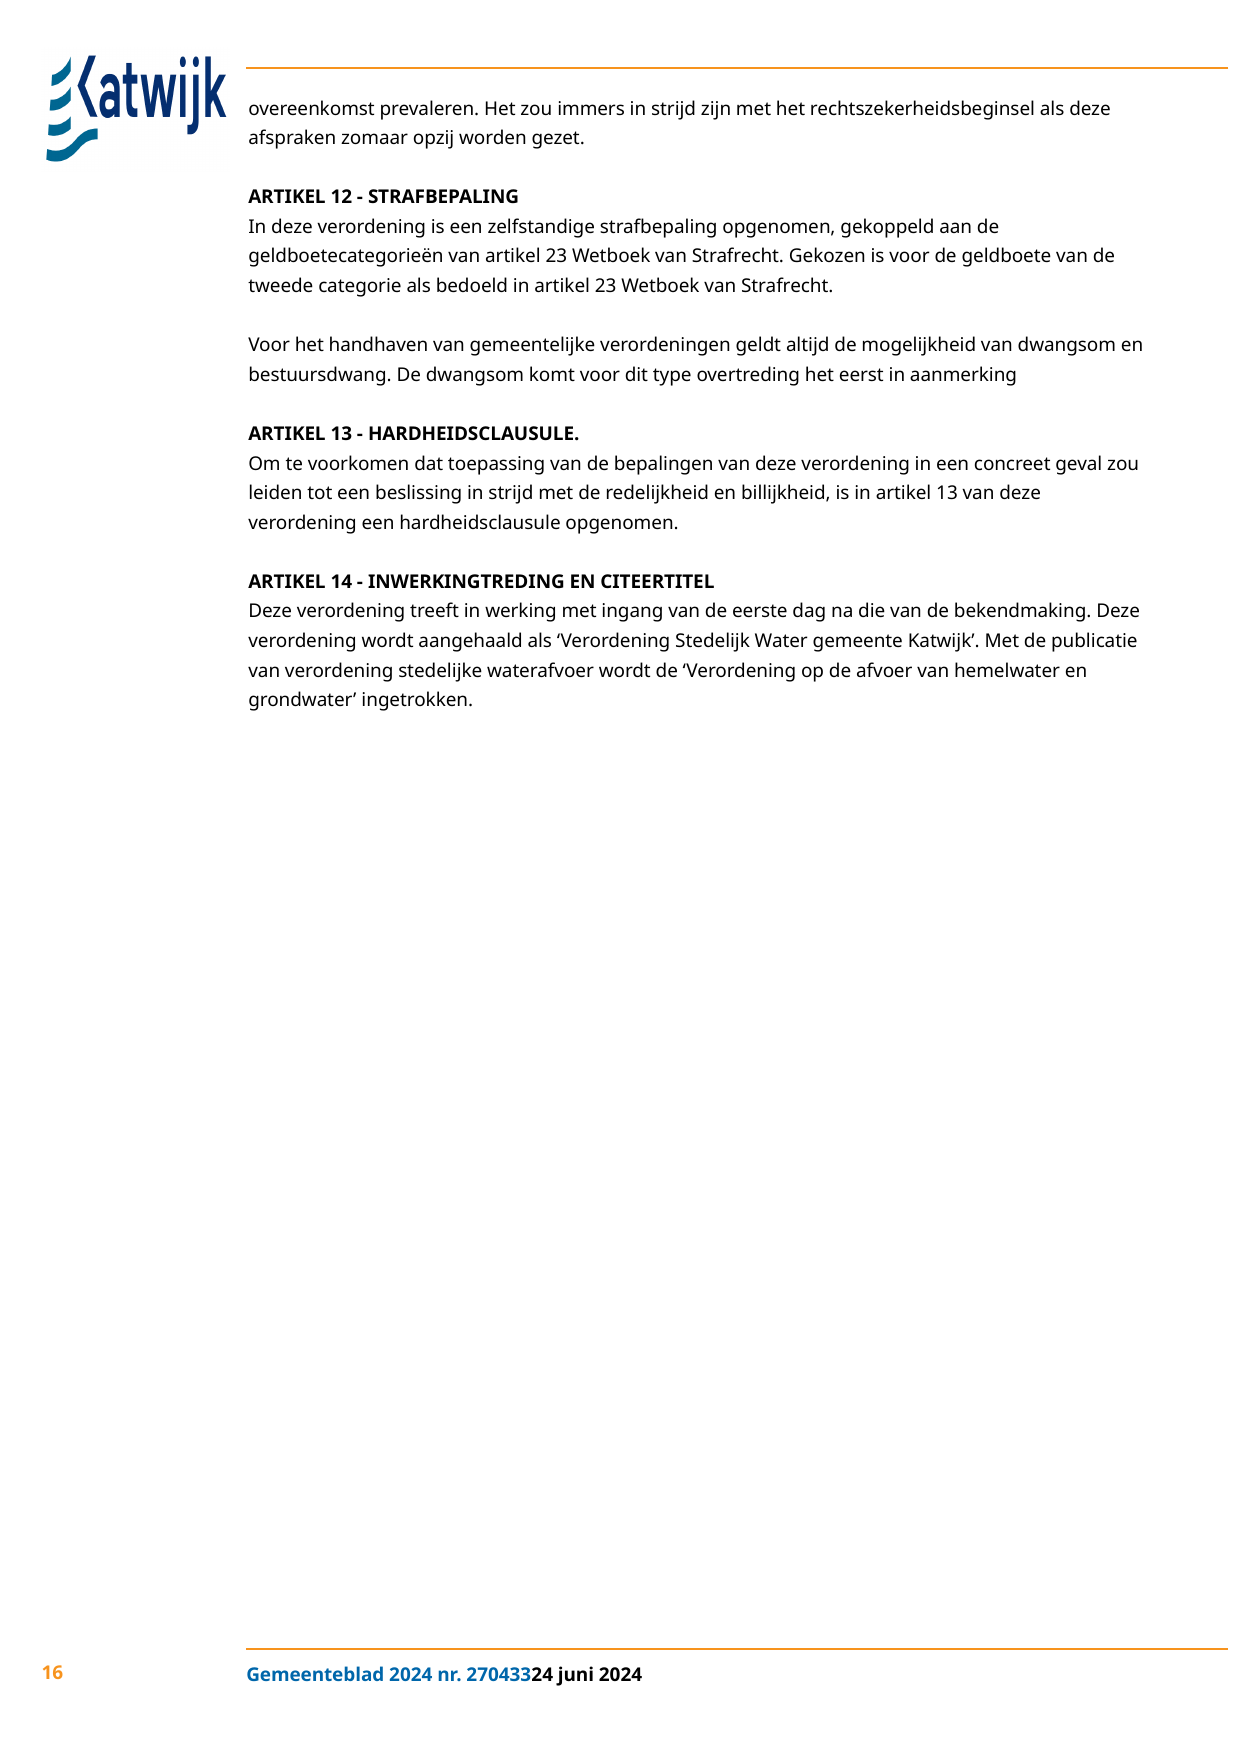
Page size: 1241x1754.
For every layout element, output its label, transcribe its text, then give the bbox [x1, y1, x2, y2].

text ARTIKEL 13 - HARDHEIDSCLAUSULE. [248, 420, 1152, 446]
text ARTIKEL 12 - STRAFBEPALING [248, 183, 1152, 209]
text ARTIKEL 14 - INWERKINGTREDING EN CITEERTITEL [248, 568, 1152, 594]
picture [41, 47, 231, 172]
text In deze verordening is een zelfstandige strafbepaling opgenomen, gekoppeld aan de geldboetecategorieën van artikel 23 Wetboek van Strafrecht. Gekozen is voor de geldboete van de tweede categorie als bedoeld in artikel 23 Wetboek van Strafrecht. [248, 213, 1152, 298]
text Voor het handhaven van gemeentelijke verordeningen geldt altijd de mogelijkheid van dwangsom en bestuursdwang. De dwangsom komt voor dit type overtreding het eerst in aanmerking [248, 331, 1152, 387]
text Deze verordening treeft in werking met ingang van de eerste dag na die van de bekendmaking. Deze verordening wordt aangehaald als ‘Verordening Stedelijk Water gemeente Katwijk’. Met de publicatie van verordening stedelijke waterafvoer wordt de ‘Verordening op de afvoer van hemelwater en grondwater’ ingetrokken. [248, 598, 1152, 712]
text overeenkomst prevaleren. Het zou immers in strijd zijn met het rechtszekerheidsbeginsel als deze afspraken zomaar opzij worden gezet. [248, 95, 1152, 150]
text Om te voorkomen dat toepassing van de bepalingen van deze verordening in een concreet geval zou leiden tot een beslissing in strijd met de redelijkheid en billijkheid, is in artikel 13 van deze verordening een hardheidsclausule opgenomen. [248, 450, 1152, 535]
